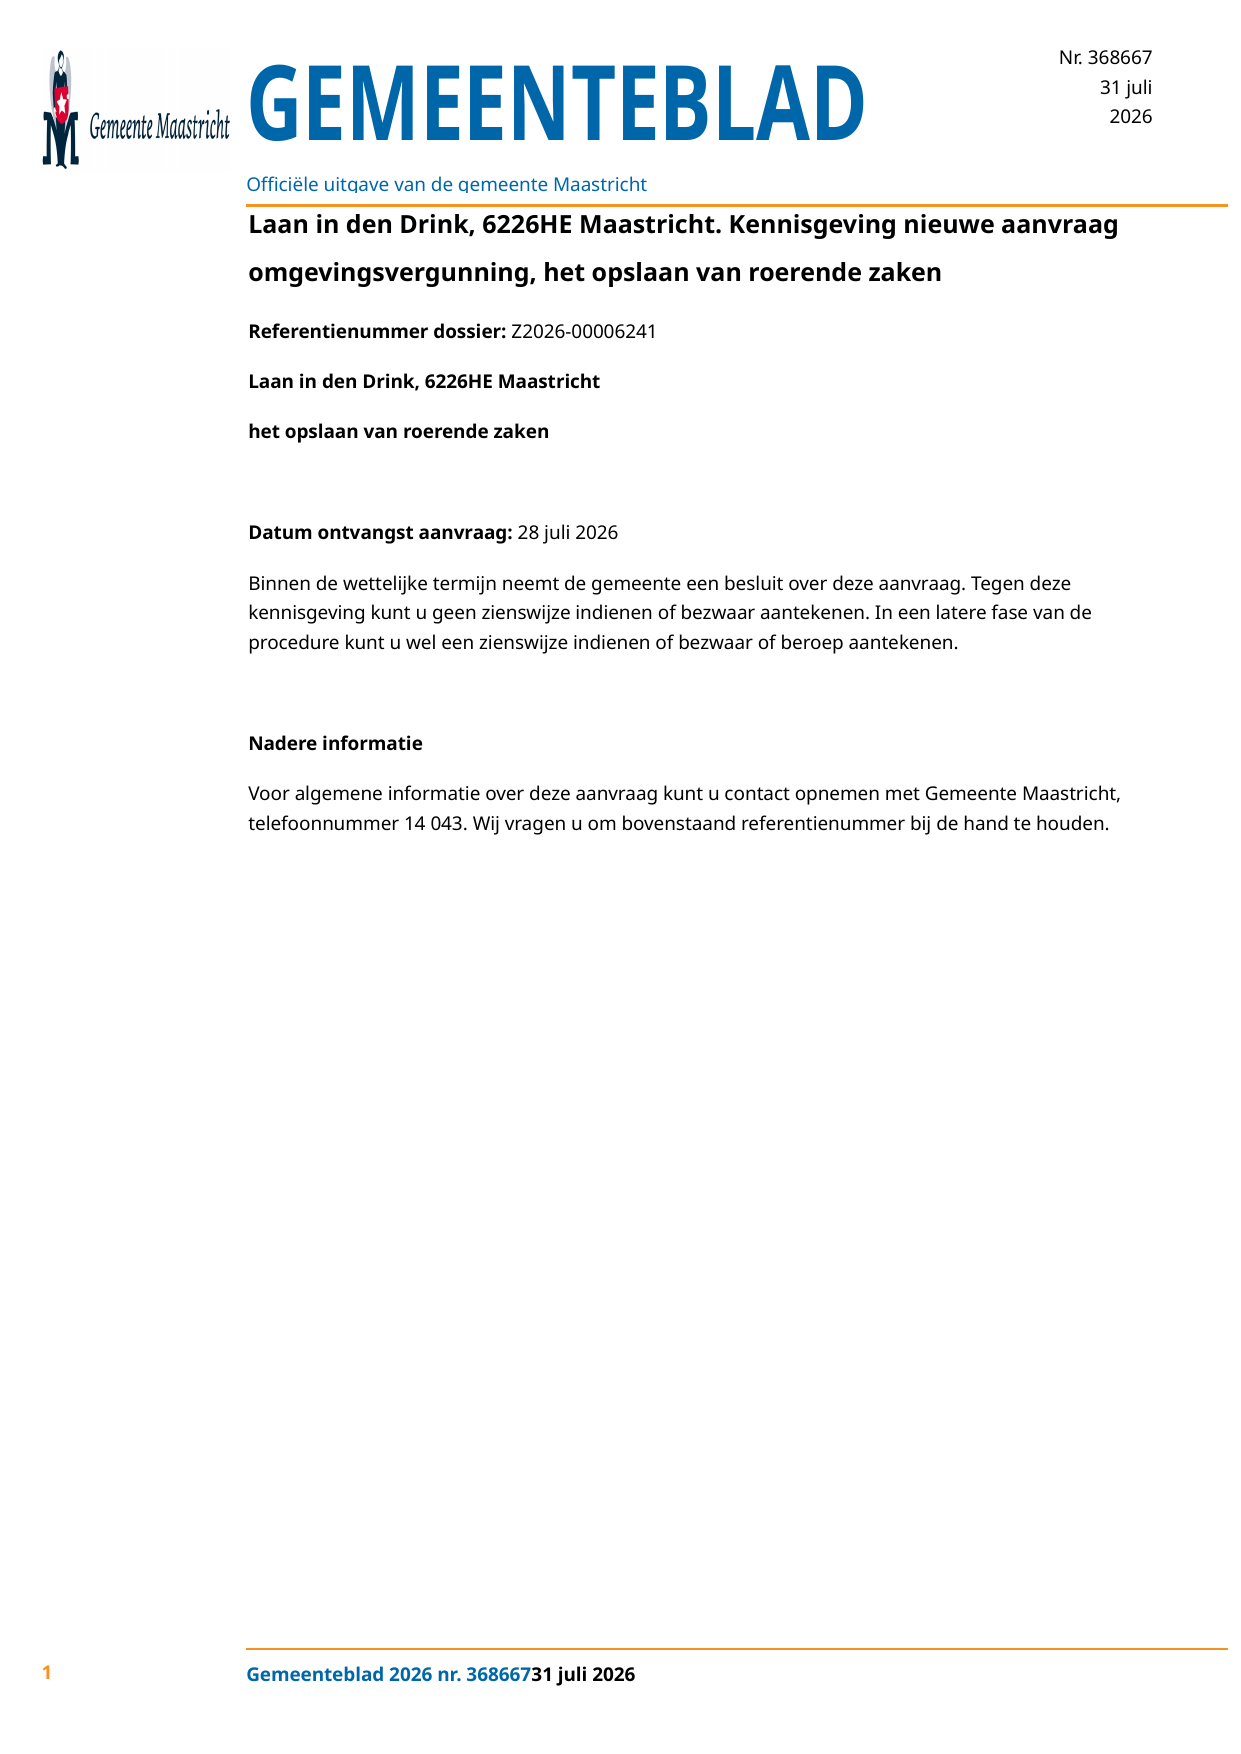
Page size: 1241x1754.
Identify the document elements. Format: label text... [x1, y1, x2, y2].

text het opslaan van roerende zaken [248, 419, 1152, 444]
text Voor algemene informatie over deze aanvraag kunt u contact opnemen met Gemeente Maastricht, telefoonnummer 14 043. Wij vragen u om bovenstaand referentienummer bij de hand te houden. [248, 780, 1152, 836]
text Laan in den Drink, 6226HE Maastricht [248, 368, 1152, 394]
text Binnen de wettelijke termijn neemt de gemeente een besluit over deze aanvraag. Tegen deze kennisgeving kunt u geen zienswijze indienen of bezwaar aantekenen. In een latere fase van de procedure kunt u wel een zienswijze indienen of bezwaar of beroep aantekenen. [248, 570, 1152, 655]
text Nadere informatie [248, 730, 1152, 756]
text Referentienummer dossier: Z2026-00006241 [248, 318, 1152, 344]
text Laan in den Drink, 6226HE Maastricht. Kennisgeving nieuwe aanvraag omgevingsvergunning, het opslaan van roerende zaken [248, 207, 1152, 288]
text Datum ontvangst aanvraag: 28 juli 2026 [248, 519, 1152, 545]
picture [41, 47, 231, 172]
